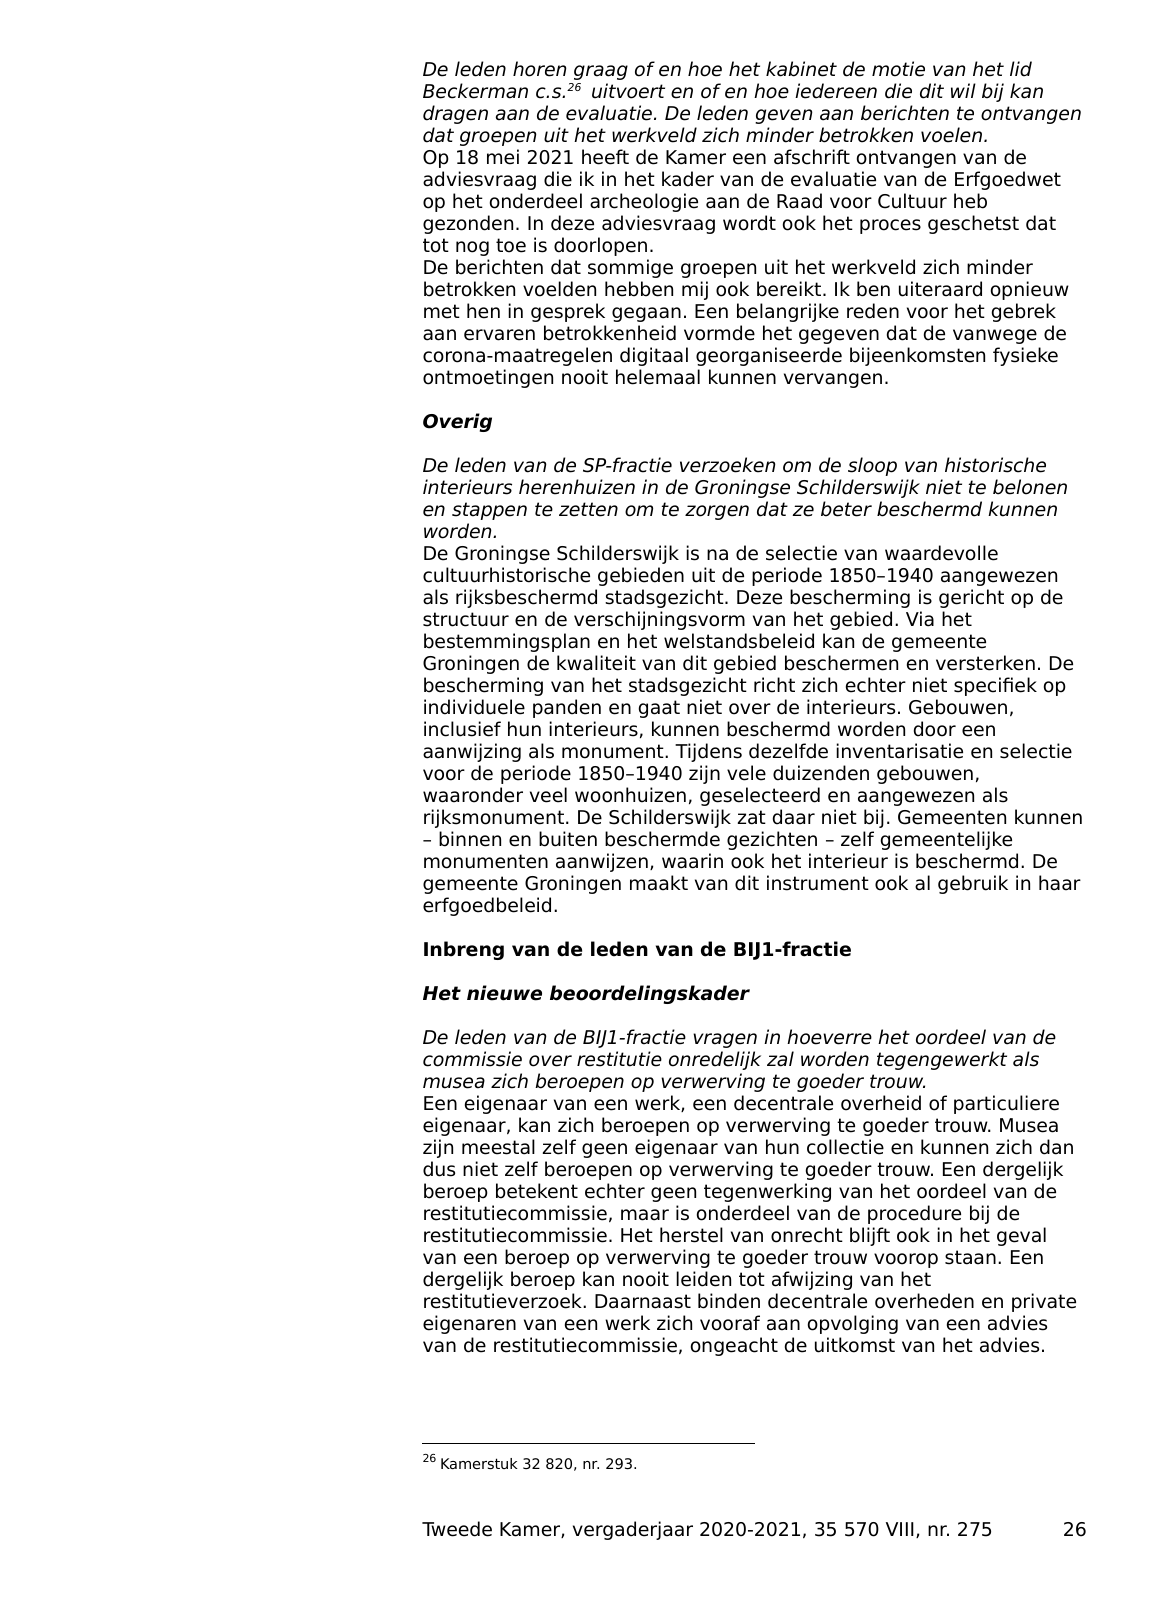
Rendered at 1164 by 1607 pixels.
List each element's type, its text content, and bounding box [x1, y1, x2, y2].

text De leden van de BIJ1-fractie vragen in hoeverre het oordeel van de commissie over restitutie onredelijk zal worden tegengewerkt als musea zich beroepen op verwerving te goeder trouw. [422, 1027, 1087, 1093]
text Een eigenaar van een werk, een decentrale overheid of particuliere eigenaar, kan zich beroepen op verwerving te goeder trouw. Musea zijn meestal zelf geen eigenaar van hun collectie en kunnen zich dan dus niet zelf beroepen op verwerving te goeder trouw. Een dergelijk beroep betekent echter geen tegenwerking van het oordeel van de restitutiecommissie, maar is onderdeel van de procedure bij de restitutiecommissie. Het herstel van onrecht blijft ook in het geval van een beroep op verwerving te goeder trouw voorop staan. Een dergelijk beroep kan nooit leiden tot afwijzing van het restitutieverzoek. Daarnaast binden decentrale overheden en private eigenaren van een werk zich vooraf aan opvolging van een advies van de restitutiecommissie, ongeacht de uitkomst van het advies. [422, 1093, 1087, 1357]
text Kamerstuk 32 820, nr. 293. [422, 1452, 1087, 1474]
text De leden van de SP-fractie verzoeken om de sloop van historische interieurs herenhuizen in de Groningse Schilderswijk niet te belonen en stappen te zetten om te zorgen dat ze beter beschermd kunnen worden. [422, 455, 1087, 543]
subtitle Het nieuwe beoordelingskader [422, 983, 1087, 1005]
text De berichten dat sommige groepen uit het werkveld zich minder betrokken voelden hebben mij ook bereikt. Ik ben uiteraard opnieuw met hen in gesprek gegaan. Een belangrijke reden voor het gebrek aan ervaren betrokkenheid vormde het gegeven dat de vanwege de corona-maatregelen digitaal georganiseerde bijeenkomsten fysieke ontmoetingen nooit helemaal kunnen vervangen. [422, 257, 1087, 389]
text Op 18 mei 2021 heeft de Kamer een afschrift ontvangen van de adviesvraag die ik in het kader van de evaluatie van de Erfgoedwet op het onderdeel archeologie aan de Raad voor Cultuur heb gezonden. In deze adviesvraag wordt ook het proces geschetst dat tot nog toe is doorlopen. [422, 147, 1087, 257]
subtitle Inbreng van de leden van de BIJ1-fractie [422, 939, 1087, 961]
text De leden horen graag of en hoe het kabinet de motie van het lid Beckerman c.s. uitvoert en of en hoe iedereen die dit wil bij kan dragen aan de evaluatie. De leden geven aan berichten te ontvangen dat groepen uit het werkveld zich minder betrokken voelen. [422, 59, 1087, 147]
text De Groningse Schilderswijk is na de selectie van waardevolle cultuurhistorische gebieden uit de periode 1850–1940 aangewezen als rijksbeschermd stadsgezicht. Deze bescherming is gericht op de structuur en de verschijningsvorm van het gebied. Via het bestemmingsplan en het welstandsbeleid kan de gemeente Groningen de kwaliteit van dit gebied beschermen en versterken. De bescherming van het stadsgezicht richt zich echter niet specifiek op individuele panden en gaat niet over de interieurs. Gebouwen, inclusief hun interieurs, kunnen beschermd worden door een aanwijzing als monument. Tijdens dezelfde inventarisatie en selectie voor de periode 1850–1940 zijn vele duizenden gebouwen, waaronder veel woonhuizen, geselecteerd en aangewezen als rijksmonument. De Schilderswijk zat daar niet bij. Gemeenten kunnen – binnen en buiten beschermde gezichten – zelf gemeentelijke monumenten aanwijzen, waarin ook het interieur is beschermd. De gemeente Groningen maakt van dit instrument ook al gebruik in haar erfgoedbeleid. [422, 543, 1087, 917]
subtitle Overig [422, 411, 1087, 433]
